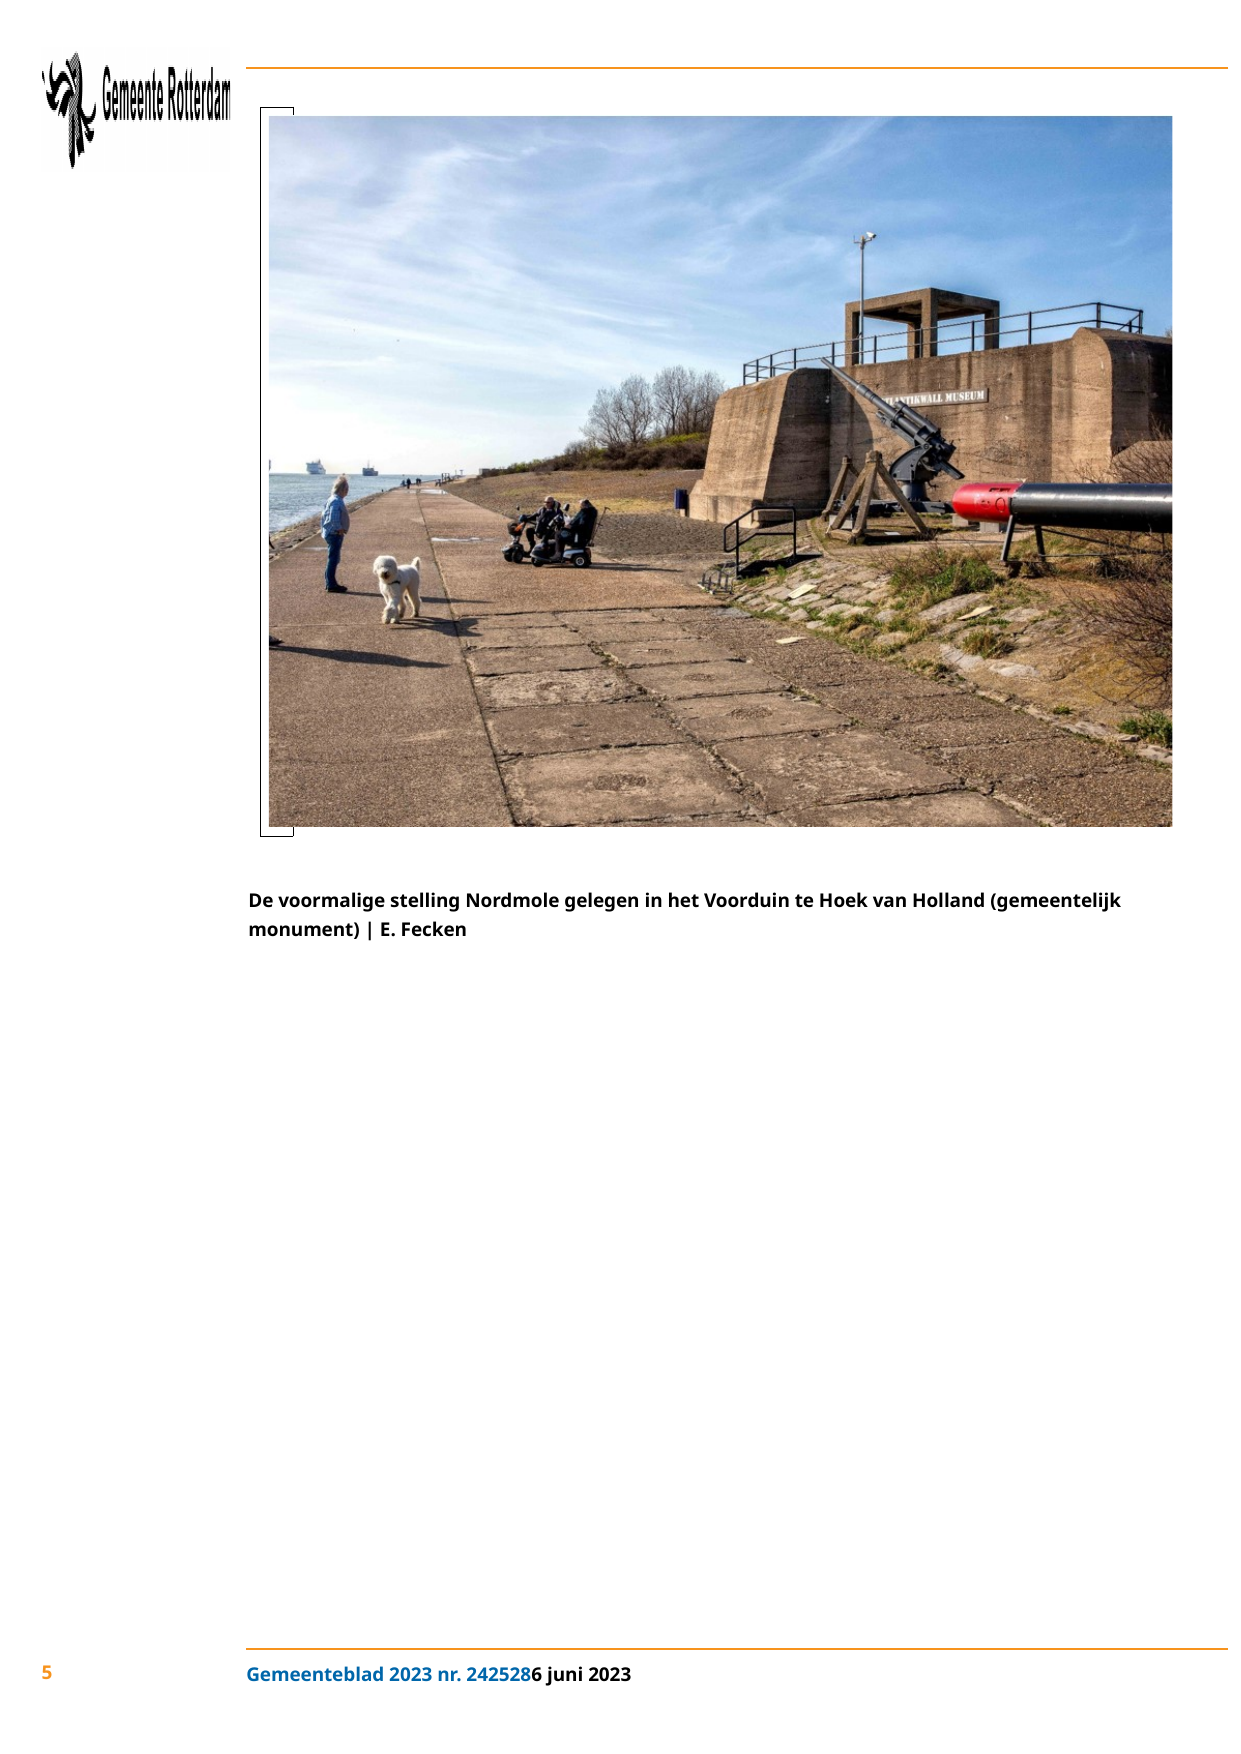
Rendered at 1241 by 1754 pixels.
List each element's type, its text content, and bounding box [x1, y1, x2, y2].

text De voormalige stelling Nordmole gelegen in het Voorduin te Hoek van Holland (gemeentelijk monument) | E. Fecken [248, 887, 1152, 942]
picture [268, 115, 1173, 827]
picture [41, 47, 231, 172]
